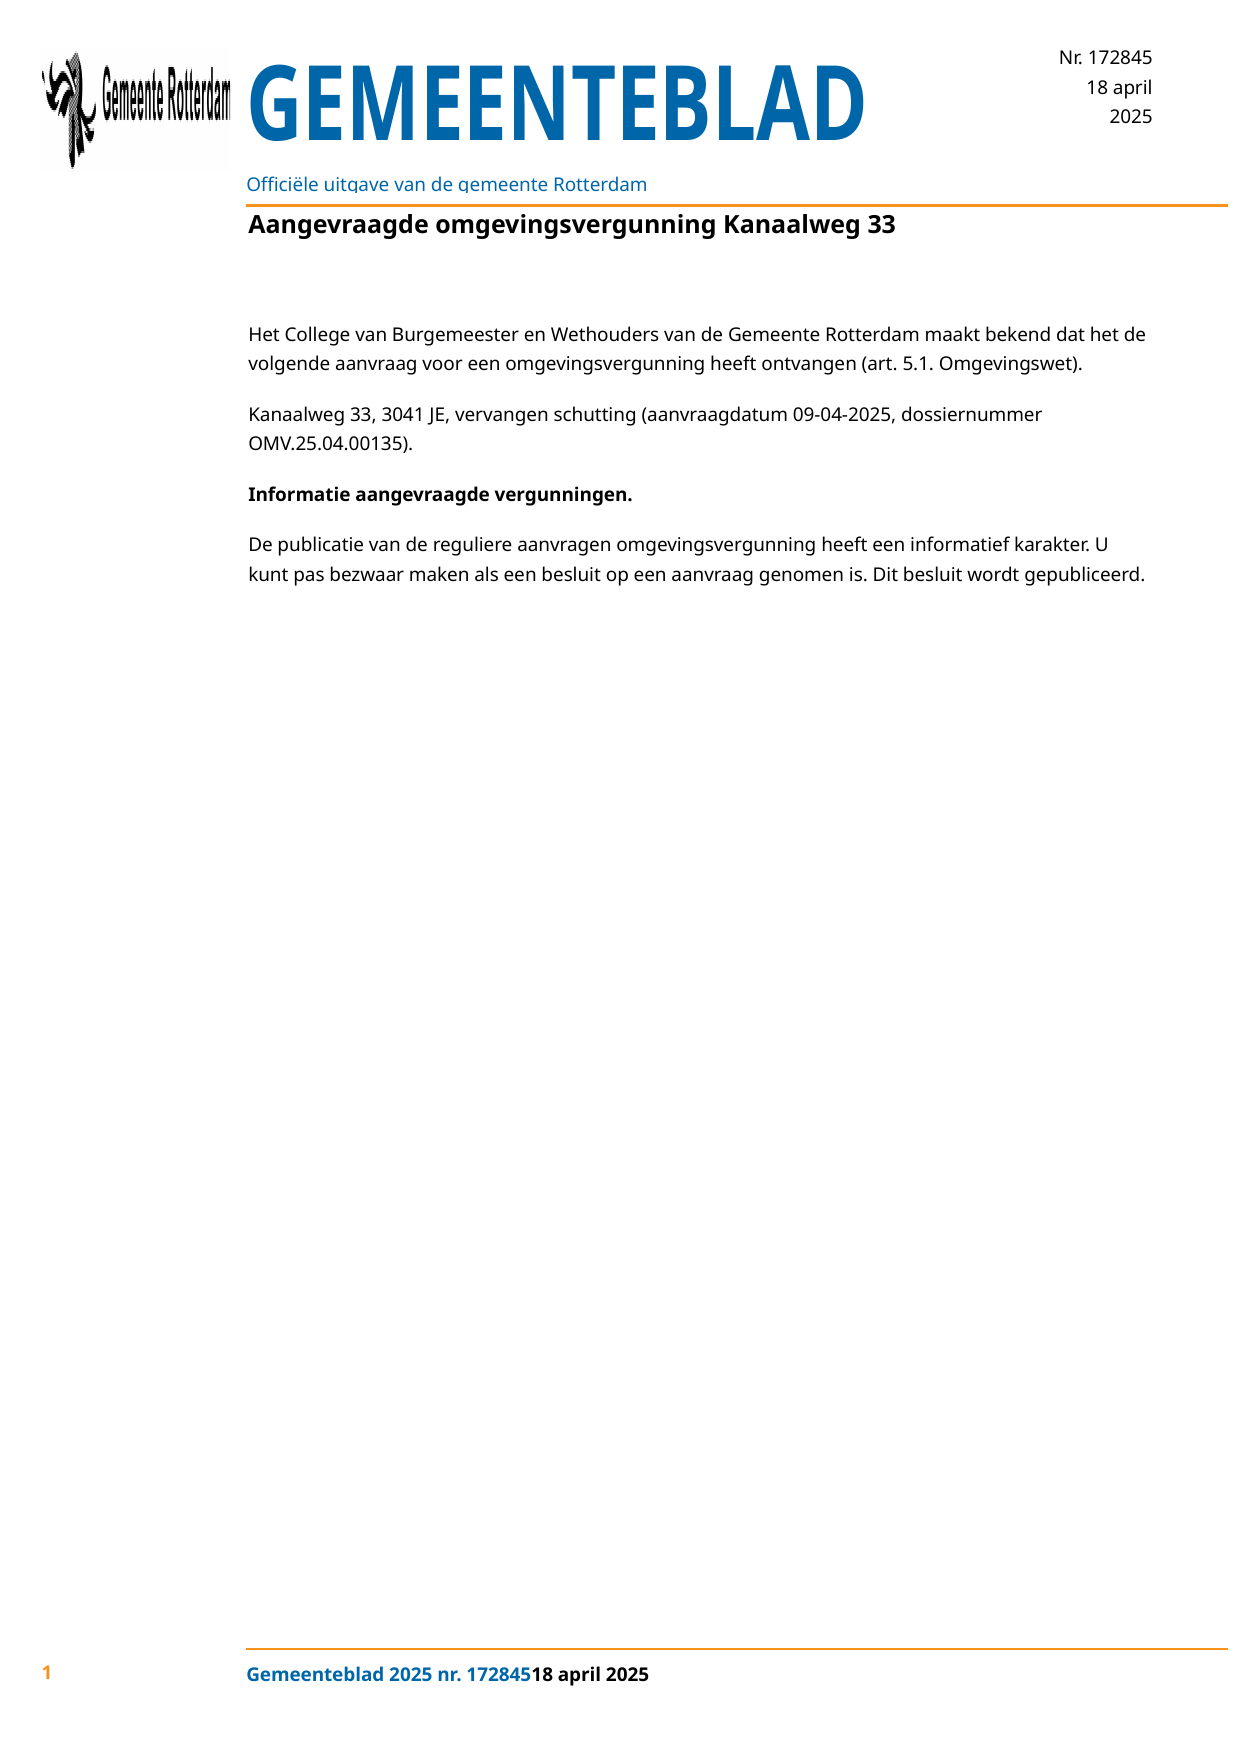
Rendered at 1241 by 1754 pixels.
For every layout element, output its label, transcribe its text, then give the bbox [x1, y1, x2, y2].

picture [41, 47, 231, 172]
text Het College van Burgemeester en Wethouders van de Gemeente Rotterdam maakt bekend dat het de volgende aanvraag voor een omgevingsvergunning heeft ontvangen (art. 5.1. Omgevingswet). [248, 321, 1152, 376]
text De publicatie van de reguliere aanvragen omgevingsvergunning heeft een informatief karakter. U kunt pas bezwaar maken als een besluit op een aanvraag genomen is. Dit besluit wordt gepubliceerd. [248, 531, 1152, 586]
text Kanaalweg 33, 3041 JE, vervangen schutting (aanvraagdatum 09-04-2025, dossiernummer OMV.25.04.00135). [248, 401, 1152, 456]
text Aangevraagde omgevingsvergunning Kanaalweg 33 [248, 207, 1152, 241]
text Informatie aangevraagde vergunningen. [248, 481, 1152, 506]
